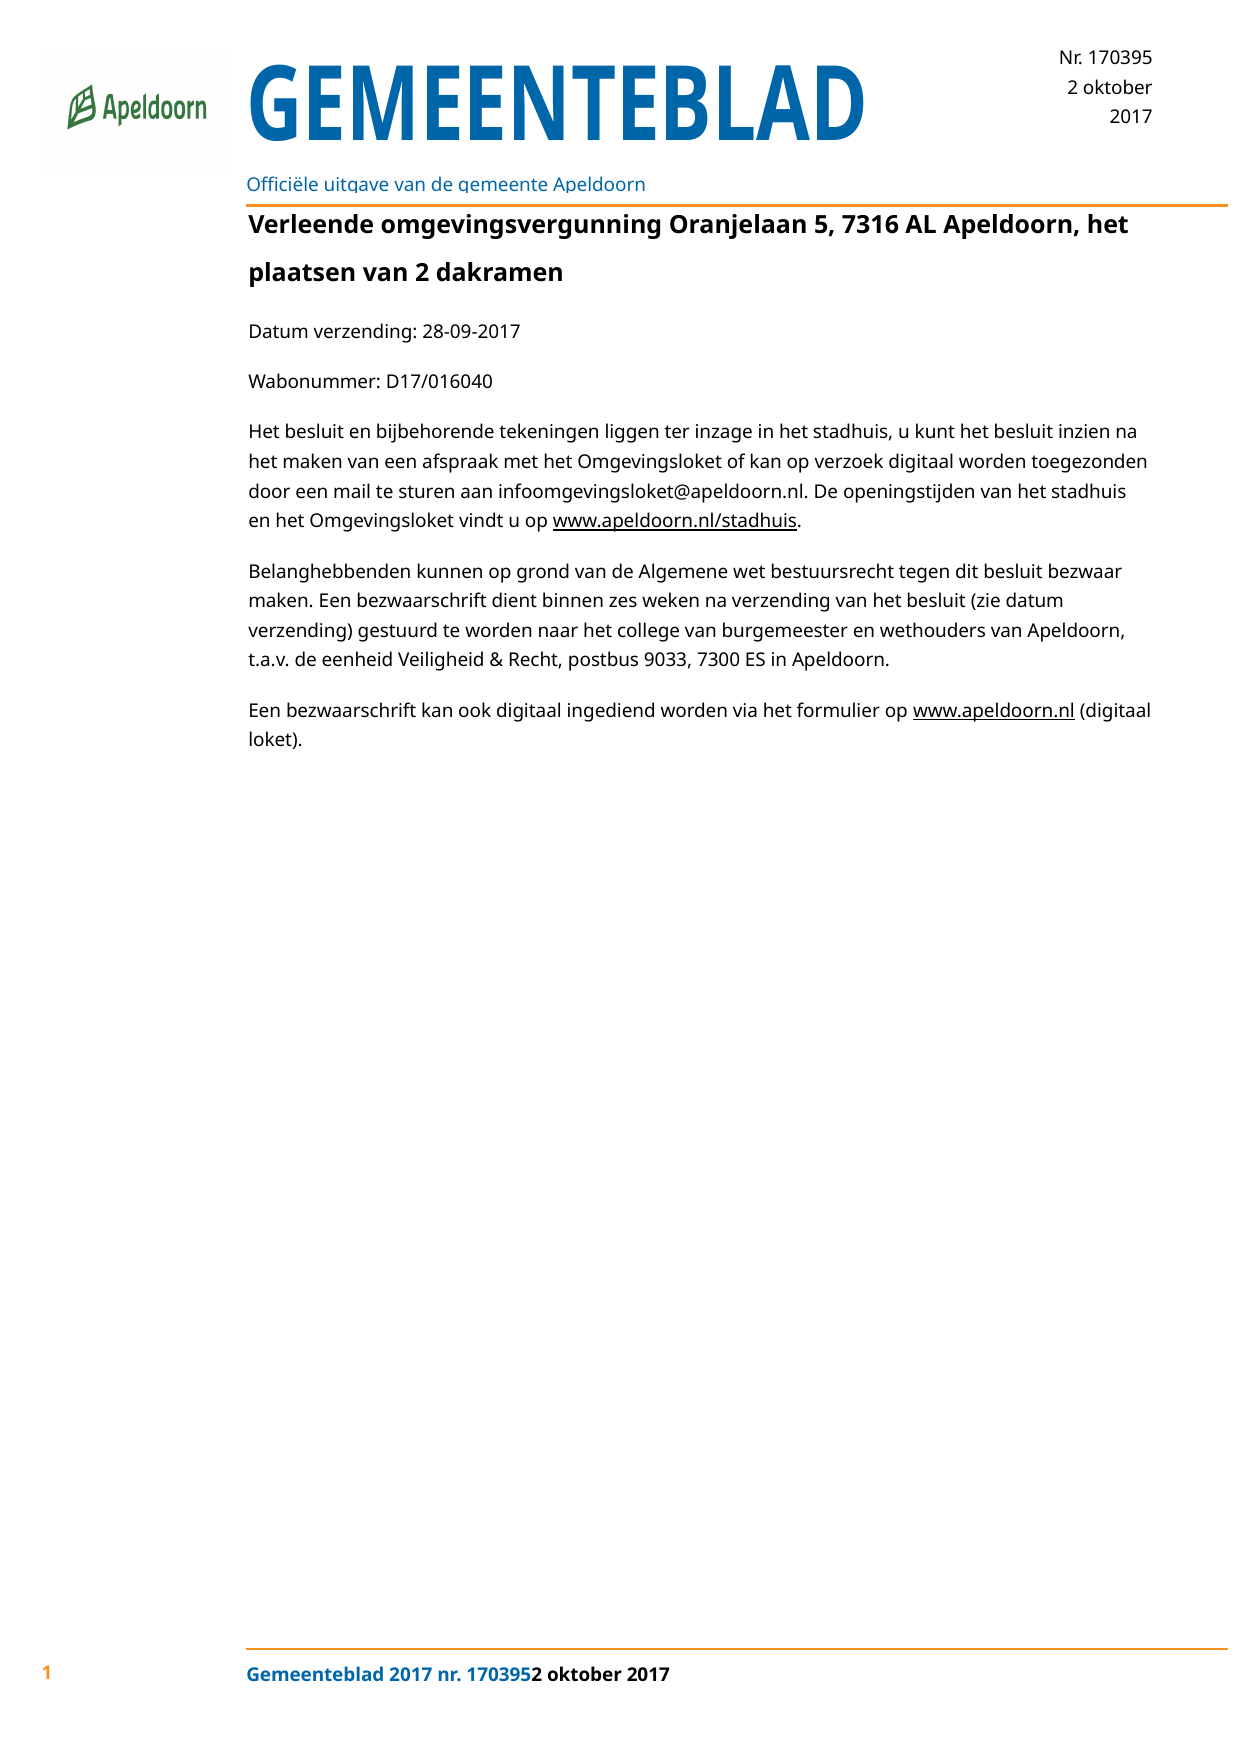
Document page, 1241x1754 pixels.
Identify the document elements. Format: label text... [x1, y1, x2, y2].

picture [41, 47, 231, 172]
text Datum verzending: 28-09-2017 [248, 318, 1152, 344]
text Verleende omgevingsvergunning Oranjelaan 5, 7316 AL Apeldoorn, het plaatsen van 2 dakramen [248, 207, 1152, 288]
text Een bezwaarschrift kan ook digitaal ingediend worden via het formulier op www.apeldoorn.nl (digitaal loket). [248, 697, 1152, 752]
text Wabonummer: D17/016040 [248, 368, 1152, 394]
text Het besluit en bijbehorende tekeningen liggen ter inzage in het stadhuis, u kunt het besluit inzien na het maken van een afspraak met het Omgevingsloket of kan op verzoek digitaal worden toegezonden door een mail te sturen aan infoomgevingsloket@apeldoorn.nl. De openingstijden van het stadhuis en het Omgevingsloket vindt u op www.apeldoorn.nl/stadhuis. [248, 419, 1152, 533]
text Belanghebbenden kunnen op grond van de Algemene wet bestuursrecht tegen dit besluit bezwaar maken. Een bezwaarschrift dient binnen zes weken na verzending van het besluit (zie datum verzending) gestuurd te worden naar het college van burgemeester en wethouders van Apeldoorn, t.a.v. de eenheid Veiligheid & Recht, postbus 9033, 7300 ES in Apeldoorn. [248, 558, 1152, 672]
